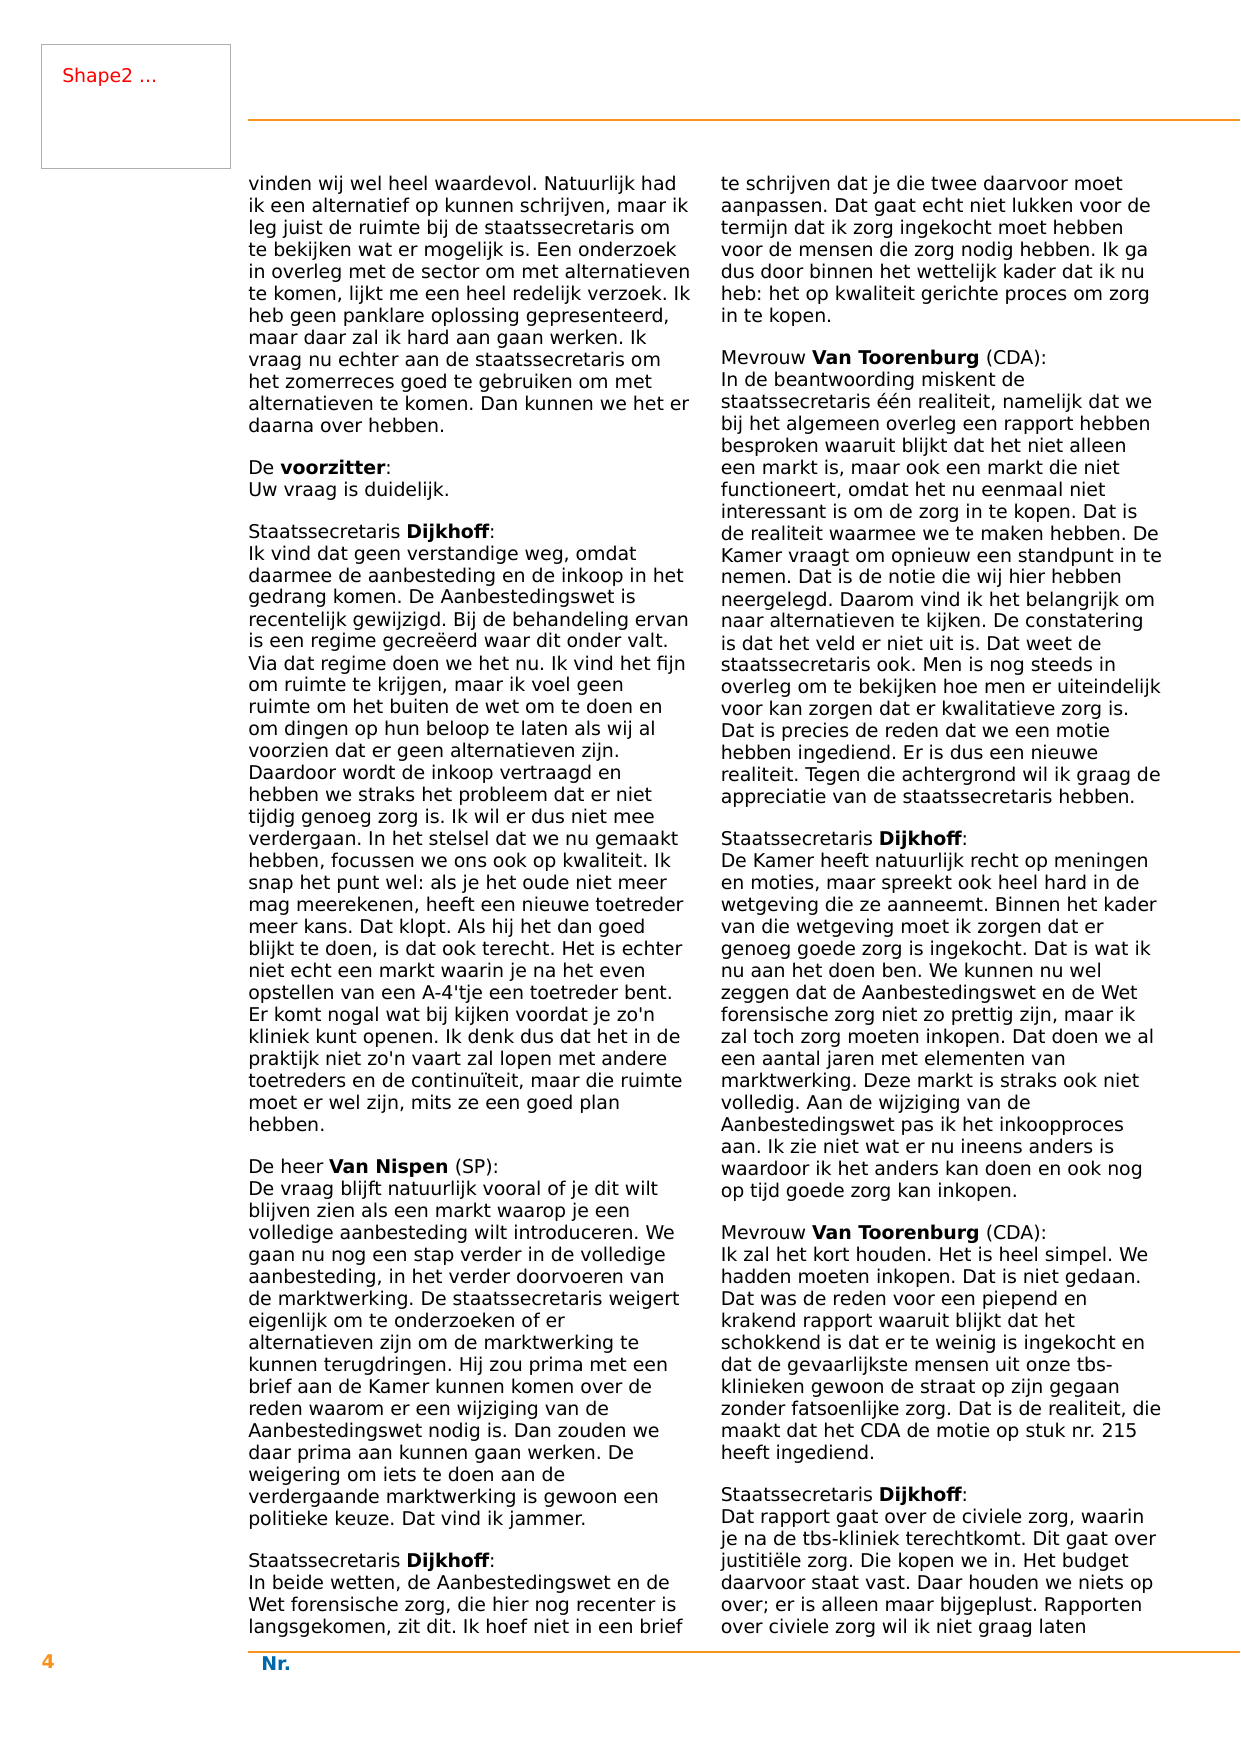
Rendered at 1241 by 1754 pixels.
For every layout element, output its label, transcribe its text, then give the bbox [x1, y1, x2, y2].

text Staatssecretaris Dijkhoff: [248, 1549, 691, 1572]
text In de beantwoording miskent de staatssecretaris één realiteit, namelijk dat we bij het algemeen overleg een rapport hebben besproken waaruit blijkt dat het niet alleen een markt is, maar ook een markt die niet functioneert, omdat het nu eenmaal niet interessant is om de zorg in te kopen. Dat is de realiteit waarmee we te maken hebben. De Kamer vraagt om opnieuw een standpunt in te nemen. Dat is de notie die wij hier hebben neergelegd. Daarom vind ik het belangrijk om naar alternatieven te kijken. De constatering is dat het veld er niet uit is. Dat weet de staatssecretaris ook. Men is nog steeds in overleg om te bekijken hoe men er uiteindelijk voor kan zorgen dat er kwalitatieve zorg is. Dat is precies de reden dat we een motie hebben ingediend. Er is dus een nieuwe realiteit. Tegen die achtergrond wil ik graag de appreciatie van de staatssecretaris hebben. [721, 369, 1163, 808]
text In beide wetten, de Aanbestedingswet en de Wet forensische zorg, die hier nog recenter is langsgekomen, zit dit. Ik hoef niet in een brief [248, 1572, 691, 1637]
text te schrijven dat je die twee daarvoor moet aanpassen. Dat gaat echt niet lukken voor de termijn dat ik zorg ingekocht moet hebben voor de mensen die zorg nodig hebben. Ik ga dus door binnen het wettelijk kader dat ik nu heb: het op kwaliteit gerichte proces om zorg in te kopen. [721, 173, 1163, 327]
text vinden wij wel heel waardevol. Natuurlijk had ik een alternatief op kunnen schrijven, maar ik leg juist de ruimte bij de staatssecretaris om te bekijken wat er mogelijk is. Een onderzoek in overleg met de sector om met alternatieven te komen, lijkt me een heel redelijk verzoek. Ik heb geen panklare oplossing gepresenteerd, maar daar zal ik hard aan gaan werken. Ik vraag nu echter aan de staatssecretaris om het zomerreces goed te gebruiken om met alternatieven te komen. Dan kunnen we het er daarna over hebben. [248, 173, 691, 437]
text Staatssecretaris Dijkhoff: [721, 828, 1163, 850]
text Ik zal het kort houden. Het is heel simpel. We hadden moeten inkopen. Dat is niet gedaan. Dat was de reden voor een piepend en krakend rapport waaruit blijkt dat het schokkend is dat er te weinig is ingekocht en dat de gevaarlijkste mensen uit onze tbs-klinieken gewoon de straat op zijn gegaan zonder fatsoenlijke zorg. Dat is de realiteit, die maakt dat het CDA de motie op stuk nr. 215 heeft ingediend. [721, 1244, 1163, 1464]
text Staatssecretaris Dijkhoff: [721, 1484, 1163, 1506]
text Dat rapport gaat over de civiele zorg, waarin je na de tbs-kliniek terechtkomt. Dit gaat over justitiële zorg. Die kopen we in. Het budget daarvoor staat vast. Daar houden we niets op over; er is alleen maar bijgeplust. Rapporten over civiele zorg wil ik niet graag laten [721, 1506, 1163, 1637]
text Uw vraag is duidelijk. [248, 478, 691, 501]
text De Kamer heeft natuurlijk recht op meningen en moties, maar spreekt ook heel hard in de wetgeving die ze aanneemt. Binnen het kader van die wetgeving moet ik zorgen dat er genoeg goede zorg is ingekocht. Dat is wat ik nu aan het doen ben. We kunnen nu wel zeggen dat de Aanbestedingswet en de Wet forensische zorg niet zo prettig zijn, maar ik zal toch zorg moeten inkopen. Dat doen we al een aantal jaren met elementen van marktwerking. Deze markt is straks ook niet volledig. Aan de wijziging van de Aanbestedingswet pas ik het inkoopproces aan. Ik zie niet wat er nu ineens anders is waardoor ik het anders kan doen en ook nog op tijd goede zorg kan inkopen. [721, 850, 1163, 1202]
text Mevrouw Van Toorenburg (CDA): [721, 1222, 1163, 1244]
text Staatssecretaris Dijkhoff: [248, 521, 691, 542]
text De heer Van Nispen (SP): [248, 1156, 691, 1178]
text De vraag blijft natuurlijk vooral of je dit wilt blijven zien als een markt waarop je een volledige aanbesteding wilt introduceren. We gaan nu nog een stap verder in de volledige aanbesteding, in het verder doorvoeren van de marktwerking. De staatssecretaris weigert eigenlijk om te onderzoeken of er alternatieven zijn om de marktwerking te kunnen terugdringen. Hij zou prima met een brief aan de Kamer kunnen komen over de reden waarom er een wijziging van de Aanbestedingswet nodig is. Dan zouden we daar prima aan kunnen gaan werken. De weigering om iets te doen aan de verdergaande marktwerking is gewoon een politieke keuze. Dat vind ik jammer. [248, 1178, 691, 1529]
text Ik vind dat geen verstandige weg, omdat daarmee de aanbesteding en de inkoop in het gedrang komen. De Aanbestedingswet is recentelijk gewijzigd. Bij de behandeling ervan is een regime gecreëerd waar dit onder valt. Via dat regime doen we het nu. Ik vind het fijn om ruimte te krijgen, maar ik voel geen ruimte om het buiten de wet om te doen en om dingen op hun beloop te laten als wij al voorzien dat er geen alternatieven zijn. Daardoor wordt de inkoop vertraagd en hebben we straks het probleem dat er niet tijdig genoeg zorg is. Ik wil er dus niet mee verdergaan. In het stelsel dat we nu gemaakt hebben, focussen we ons ook op kwaliteit. Ik snap het punt wel: als je het oude niet meer mag meerekenen, heeft een nieuwe toetreder meer kans. Dat klopt. Als hij het dan goed blijkt te doen, is dat ook terecht. Het is echter niet echt een markt waarin je na het even opstellen van een A-4'tje een toetreder bent. Er komt nogal wat bij kijken voordat je zo'n kliniek kunt openen. Ik denk dus dat het in de praktijk niet zo'n vaart zal lopen met andere toetreders en de continuïteit, maar die ruimte moet er wel zijn, mits ze een goed plan hebben. [248, 542, 691, 1136]
text Mevrouw Van Toorenburg (CDA): [721, 347, 1163, 369]
text De voorzitter: [248, 457, 691, 478]
